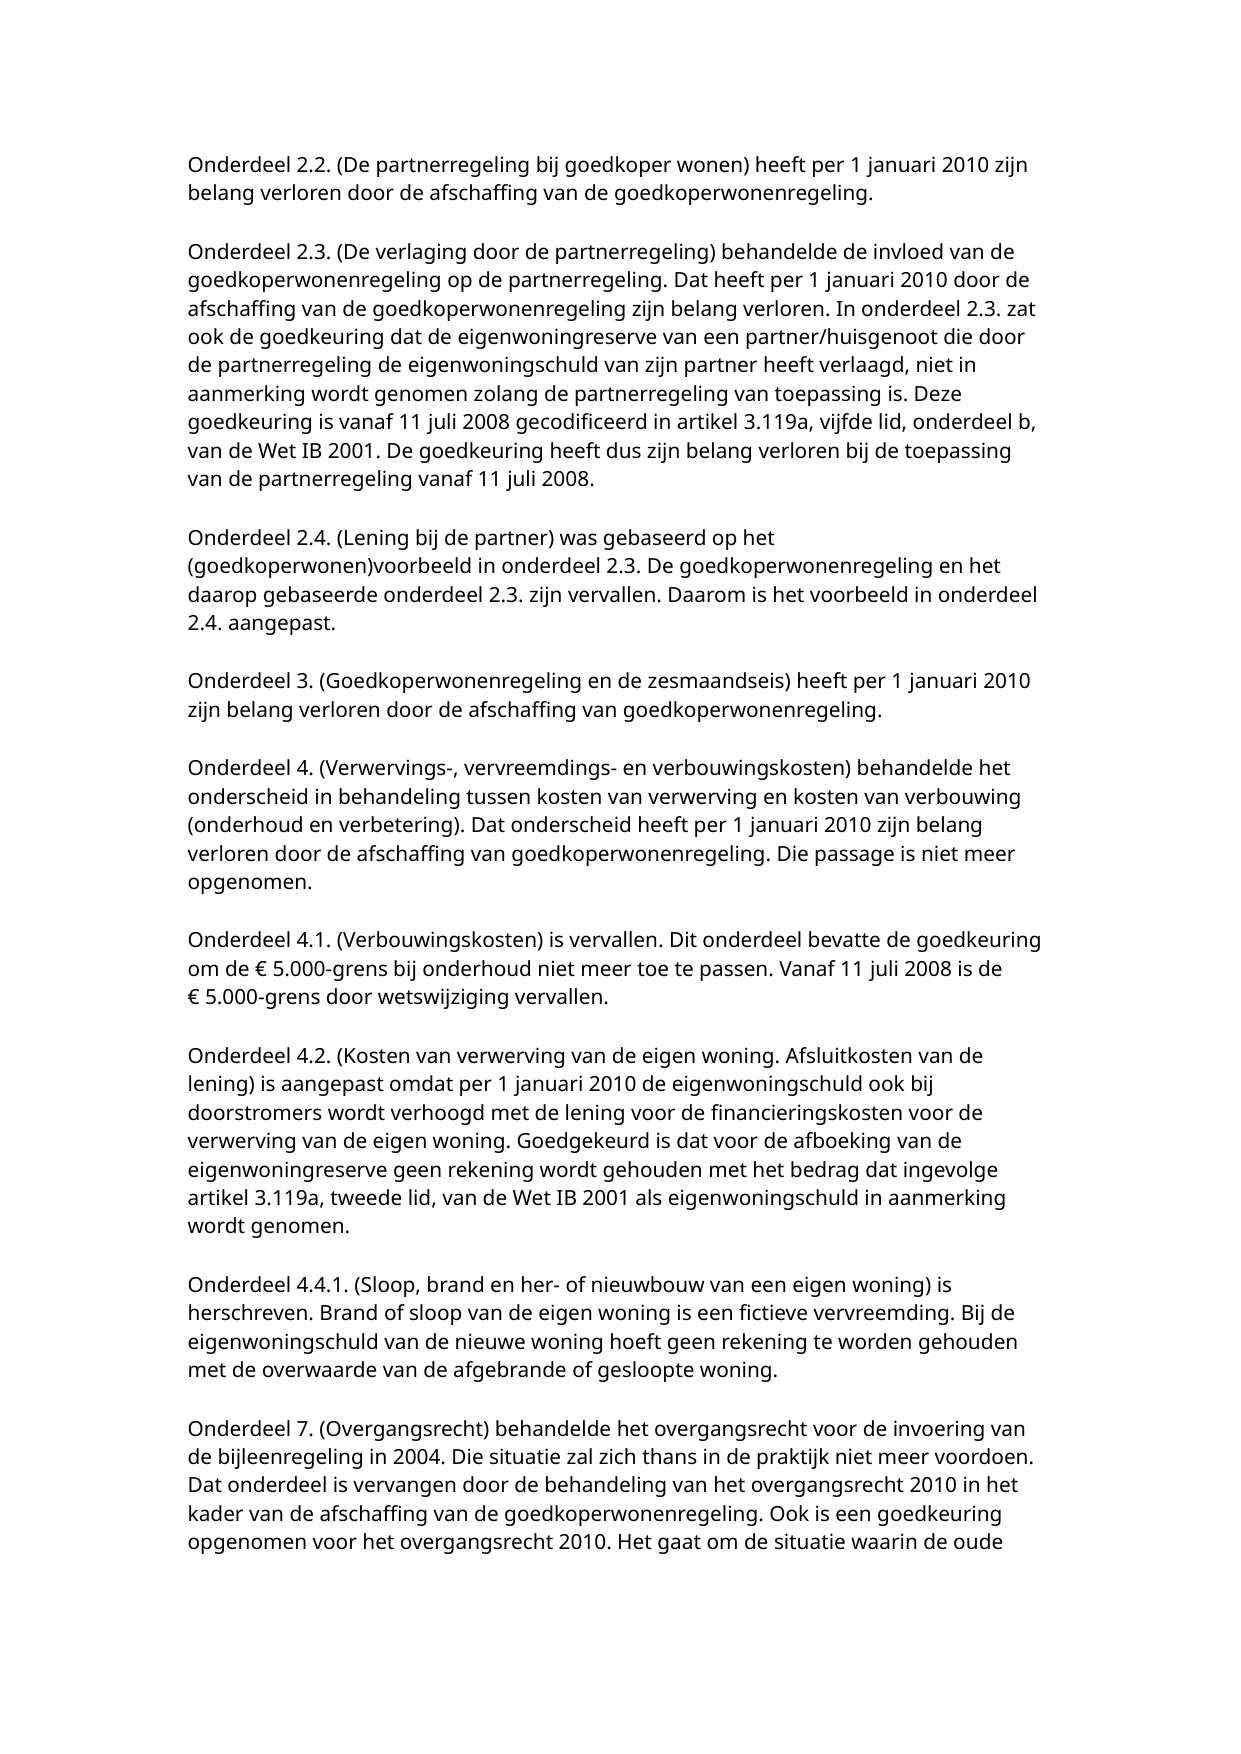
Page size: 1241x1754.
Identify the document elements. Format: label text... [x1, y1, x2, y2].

text Onderdeel 7. (Overgangsrecht) behandelde het overgangsrecht voor de invoering van de bijleenregeling in 2004. Die situatie zal zich thans in de praktijk niet meer voordoen. Dat onderdeel is vervangen door de behandeling van het overgangsrecht 2010 in het kader van de afschaffing van de goedkoperwonenregeling. Ook is een goedkeuring opgenomen voor het overgangsrecht 2010. Het gaat om de situatie waarin de oude [187, 1414, 1053, 1556]
text Onderdeel 4.2. (Kosten van verwerving van de eigen woning. Afsluitkosten van de lening) is aangepast omdat per 1 januari 2010 de eigenwoningschuld ook bij doorstromers wordt verhoogd met de lening voor de financieringskosten voor de verwerving van de eigen woning. Goedgekeurd is dat voor de afboeking van de eigenwoningreserve geen rekening wordt gehouden met het bedrag dat ingevolge artikel 3.119a, tweede lid, van de Wet IB 2001 als eigenwoningschuld in aanmerking wordt genomen. [187, 1041, 1053, 1240]
text Onderdeel 4.1. (Verbouwingskosten) is vervallen. Dit onderdeel bevatte de goedkeuring om de € 5.000-grens bij onderhoud niet meer toe te passen. Vanaf 11 juli 2008 is de € 5.000-grens door wetswijziging vervallen. [187, 926, 1053, 1011]
text Onderdeel 2.2. (De partnerregeling bij goedkoper wonen) heeft per 1 januari 2010 zijn belang verloren door de afschaffing van de goedkoperwonenregeling. [187, 150, 1053, 207]
text Onderdeel 2.4. (Lening bij de partner) was gebaseerd op het (goedkoperwonen)voorbeeld in onderdeel 2.3. De goedkoperwonenregeling en het daarop gebaseerde onderdeel 2.3. zijn vervallen. Daarom is het voorbeeld in onderdeel 2.4. aangepast. [187, 523, 1053, 637]
text Onderdeel 2.3. (De verlaging door de partnerregeling) behandelde de invloed van de goedkoperwonenregeling op de partnerregeling. Dat heeft per 1 januari 2010 door de afschaffing van de goedkoperwonenregeling zijn belang verloren. In onderdeel 2.3. zat ook de goedkeuring dat de eigenwoningreserve van een partner/huisgenoot die door de partnerregeling de eigenwoningschuld van zijn partner heeft verlaagd, niet in aanmerking wordt genomen zolang de partnerregeling van toepassing is. Deze goedkeuring is vanaf 11 juli 2008 gecodificeerd in artikel 3.119a, vijfde lid, onderdeel b, van de Wet IB 2001. De goedkeuring heeft dus zijn belang verloren bij de toepassing van de partnerregeling vanaf 11 juli 2008. [187, 237, 1053, 493]
text Onderdeel 4.4.1. (Sloop, brand en her- of nieuwbouw van een eigen woning) is herschreven. Brand of sloop van de eigen woning is een fictieve vervreemding. Bij de eigenwoningschuld van de nieuwe woning hoeft geen rekening te worden gehouden met de overwaarde van de afgebrande of gesloopte woning. [187, 1270, 1053, 1384]
text Onderdeel 4. (Verwervings-, vervreemdings- en verbouwingskosten) behandelde het onderscheid in behandeling tussen kosten van verwerving en kosten van verbouwing (onderhoud en verbetering). Dat onderscheid heeft per 1 januari 2010 zijn belang verloren door de afschaffing van goedkoperwonenregeling. Die passage is niet meer opgenomen. [187, 753, 1053, 896]
text Onderdeel 3. (Goedkoperwonenregeling en de zesmaandseis) heeft per 1 januari 2010 zijn belang verloren door de afschaffing van goedkoperwonenregeling. [187, 667, 1053, 723]
